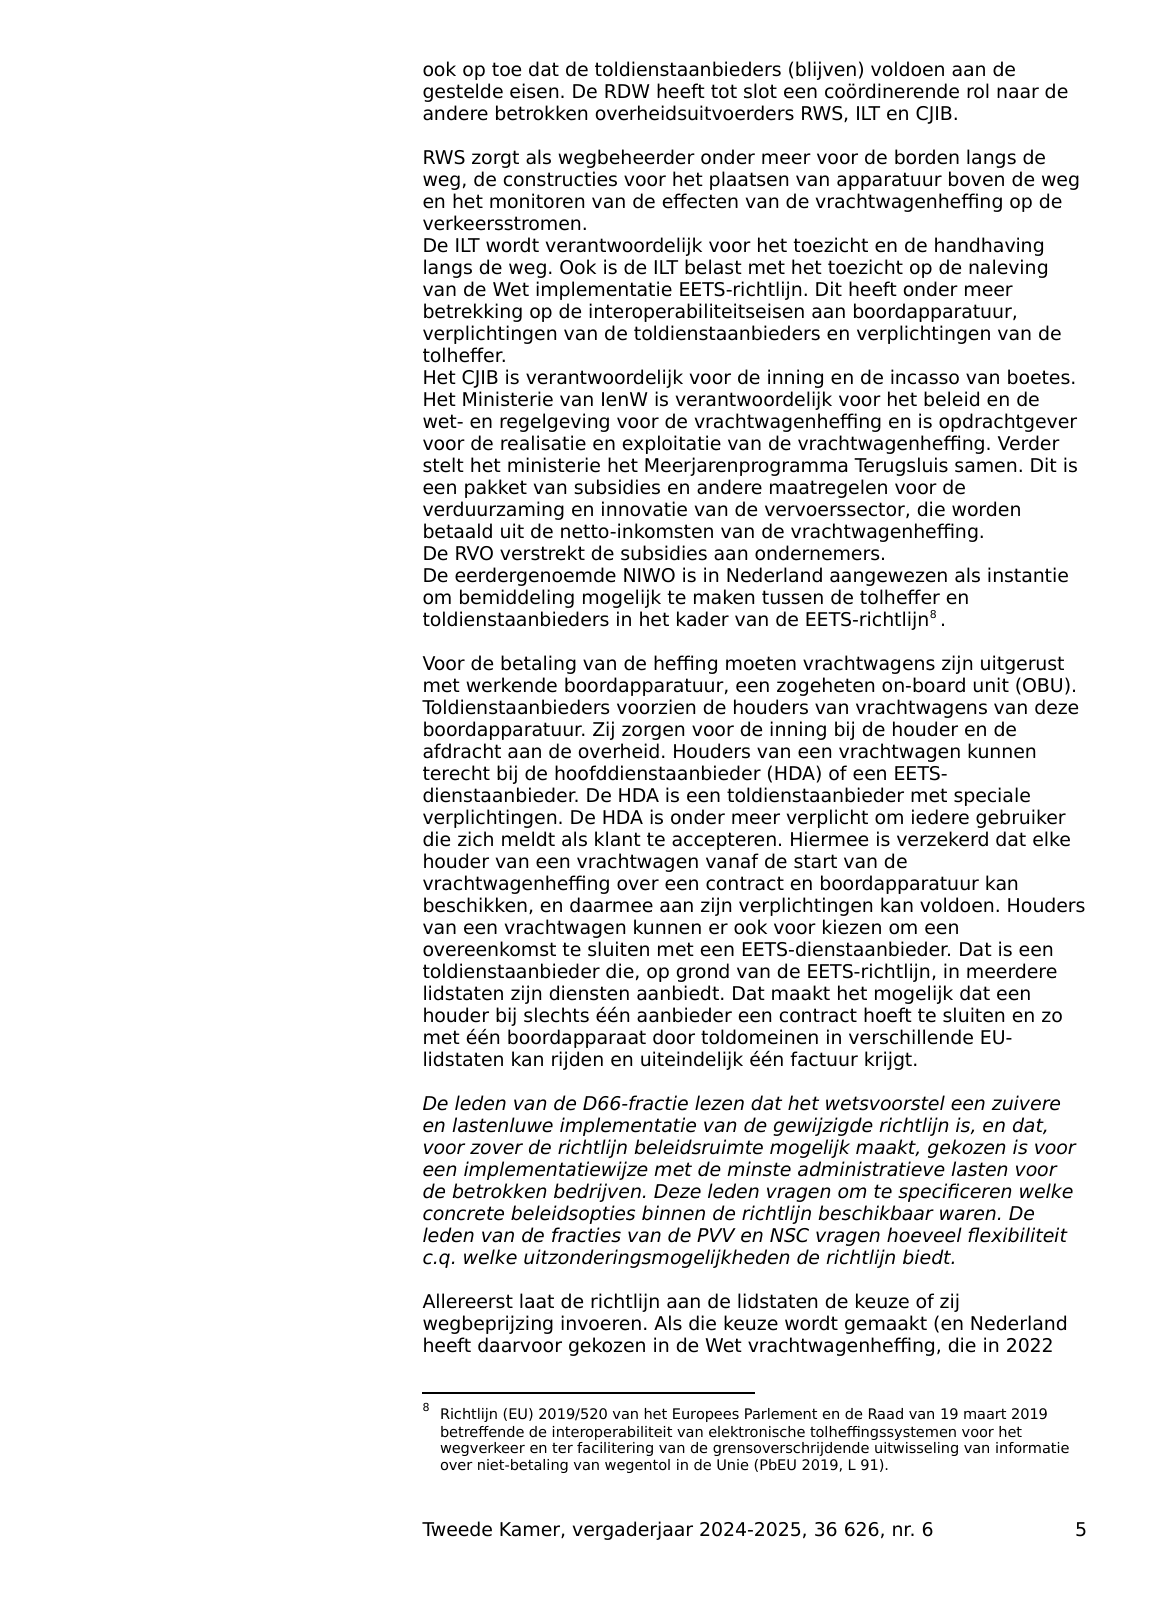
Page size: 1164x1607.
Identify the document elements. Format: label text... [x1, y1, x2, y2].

text De leden van de D66-fractie lezen dat het wetsvoorstel een zuivere en lastenluwe implementatie van de gewijzigde richtlijn is, en dat, voor zover de richtlijn beleidsruimte mogelijk maakt, gekozen is voor een implementatiewijze met de minste administratieve lasten voor de betrokken bedrijven. Deze leden vragen om te specificeren welke concrete beleidsopties binnen de richtlijn beschikbaar waren. De leden van de fracties van de PVV en NSC vragen hoeveel flexibiliteit c.q. welke uitzonderingsmogelijkheden de richtlijn biedt. [422, 1093, 1087, 1268]
text Voor de betaling van de heffing moeten vrachtwagens zijn uitgerust met werkende boordapparatuur, een zogeheten on-board unit (OBU). Toldienstaanbieders voorzien de houders van vrachtwagens van deze boordapparatuur. Zij zorgen voor de inning bij de houder en de afdracht aan de overheid. Houders van een vrachtwagen kunnen terecht bij de hoofddienstaanbieder (HDA) of een EETS-dienstaanbieder. De HDA is een toldienstaanbieder met speciale verplichtingen. De HDA is onder meer verplicht om iedere gebruiker die zich meldt als klant te accepteren. Hiermee is verzekerd dat elke houder van een vrachtwagen vanaf de start van de vrachtwagenheffing over een contract en boordapparatuur kan beschikken, en daarmee aan zijn verplichtingen kan voldoen. Houders van een vrachtwagen kunnen er ook voor kiezen om een overeenkomst te sluiten met een EETS-dienstaanbieder. Dat is een toldienstaanbieder die, op grond van de EETS-richtlijn, in meerdere lidstaten zijn diensten aanbiedt. Dat maakt het mogelijk dat een houder bij slechts één aanbieder een contract hoeft te sluiten en zo met één boordapparaat door toldomeinen in verschillende EU-lidstaten kan rijden en uiteindelijk één factuur krijgt. [422, 653, 1087, 1071]
text De ILT wordt verantwoordelijk voor het toezicht en de handhaving langs de weg. Ook is de ILT belast met het toezicht op de naleving van de Wet implementatie EETS-richtlijn. Dit heeft onder meer betrekking op de interoperabiliteitseisen aan boordapparatuur, verplichtingen van de toldienstaanbieders en verplichtingen van de tolheffer. [422, 235, 1087, 367]
text Het CJIB is verantwoordelijk voor de inning en de incasso van boetes. [422, 367, 1087, 389]
text ook op toe dat de toldienstaanbieders (blijven) voldoen aan de gestelde eisen. De RDW heeft tot slot een coördinerende rol naar de andere betrokken overheidsuitvoerders RWS, ILT en CJIB. [422, 59, 1087, 125]
text De eerdergenoemde NIWO is in Nederland aangewezen als instantie om bemiddeling mogelijk te maken tussen de tolheffer en toldienstaanbieders in het kader van de EETS-richtlijn. [422, 565, 1087, 631]
text Het Ministerie van IenW is verantwoordelijk voor het beleid en de wet- en regelgeving voor de vrachtwagenheffing en is opdrachtgever voor de realisatie en exploitatie van de vrachtwagenheffing. Verder stelt het ministerie het Meerjarenprogramma Terugsluis samen. Dit is een pakket van subsidies en andere maatregelen voor de verduurzaming en innovatie van de vervoerssector, die worden betaald uit de netto-inkomsten van de vrachtwagenheffing. [422, 389, 1087, 543]
text De RVO verstrekt de subsidies aan ondernemers. [422, 543, 1087, 565]
text Richtlijn (EU) 2019/520 van het Europees Parlement en de Raad van 19 maart 2019 betreffende de interoperabiliteit van elektronische tolheffingssystemen voor het wegverkeer en ter facilitering van de grensoverschrijdende uitwisseling van informatie over niet-betaling van wegentol in de Unie (PbEU 2019, L 91). [422, 1402, 1087, 1474]
text Allereerst laat de richtlijn aan de lidstaten de keuze of zij wegbeprijzing invoeren. Als die keuze wordt gemaakt (en Nederland heeft daarvoor gekozen in de Wet vrachtwagenheffing, die in 2022 [422, 1291, 1087, 1357]
text RWS zorgt als wegbeheerder onder meer voor de borden langs de weg, de constructies voor het plaatsen van apparatuur boven de weg en het monitoren van de effecten van de vrachtwagenheffing op de verkeersstromen. [422, 147, 1087, 235]
